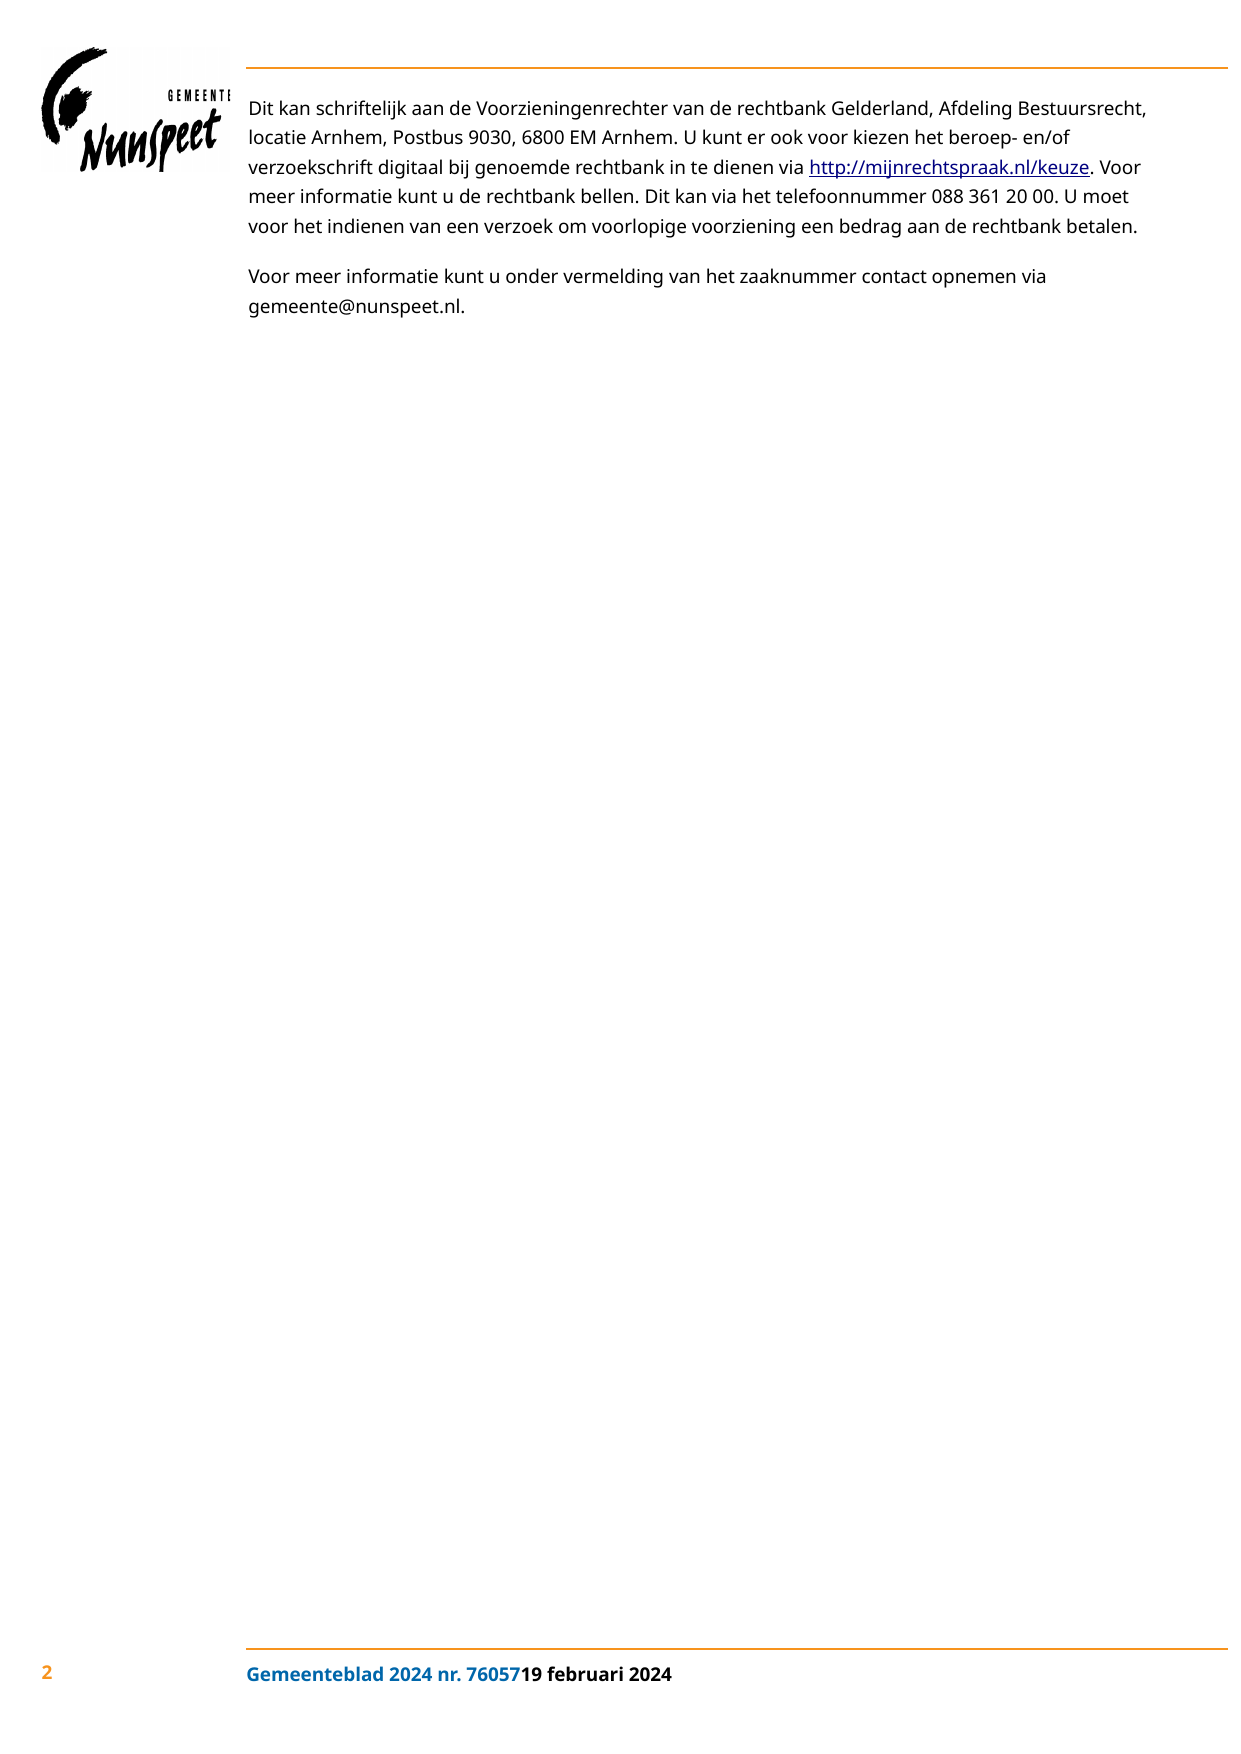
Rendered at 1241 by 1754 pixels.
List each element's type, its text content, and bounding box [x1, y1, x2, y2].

picture [41, 47, 231, 172]
text Dit kan schriftelijk aan de Voorzieningenrechter van de rechtbank Gelderland, Afdeling Bestuursrecht, locatie Arnhem, Postbus 9030, 6800 EM Arnhem. U kunt er ook voor kiezen het beroep- en/of verzoekschrift digitaal bij genoemde rechtbank in te dienen via http://mijnrechtspraak.nl/keuze. Voor meer informatie kunt u de rechtbank bellen. Dit kan via het telefoonnummer 088 361 20 00. U moet voor het indienen van een verzoek om voorlopige voorziening een bedrag aan de rechtbank betalen. [248, 95, 1152, 239]
text Voor meer informatie kunt u onder vermelding van het zaaknummer contact opnemen via gemeente@nunspeet.nl. [248, 263, 1152, 319]
